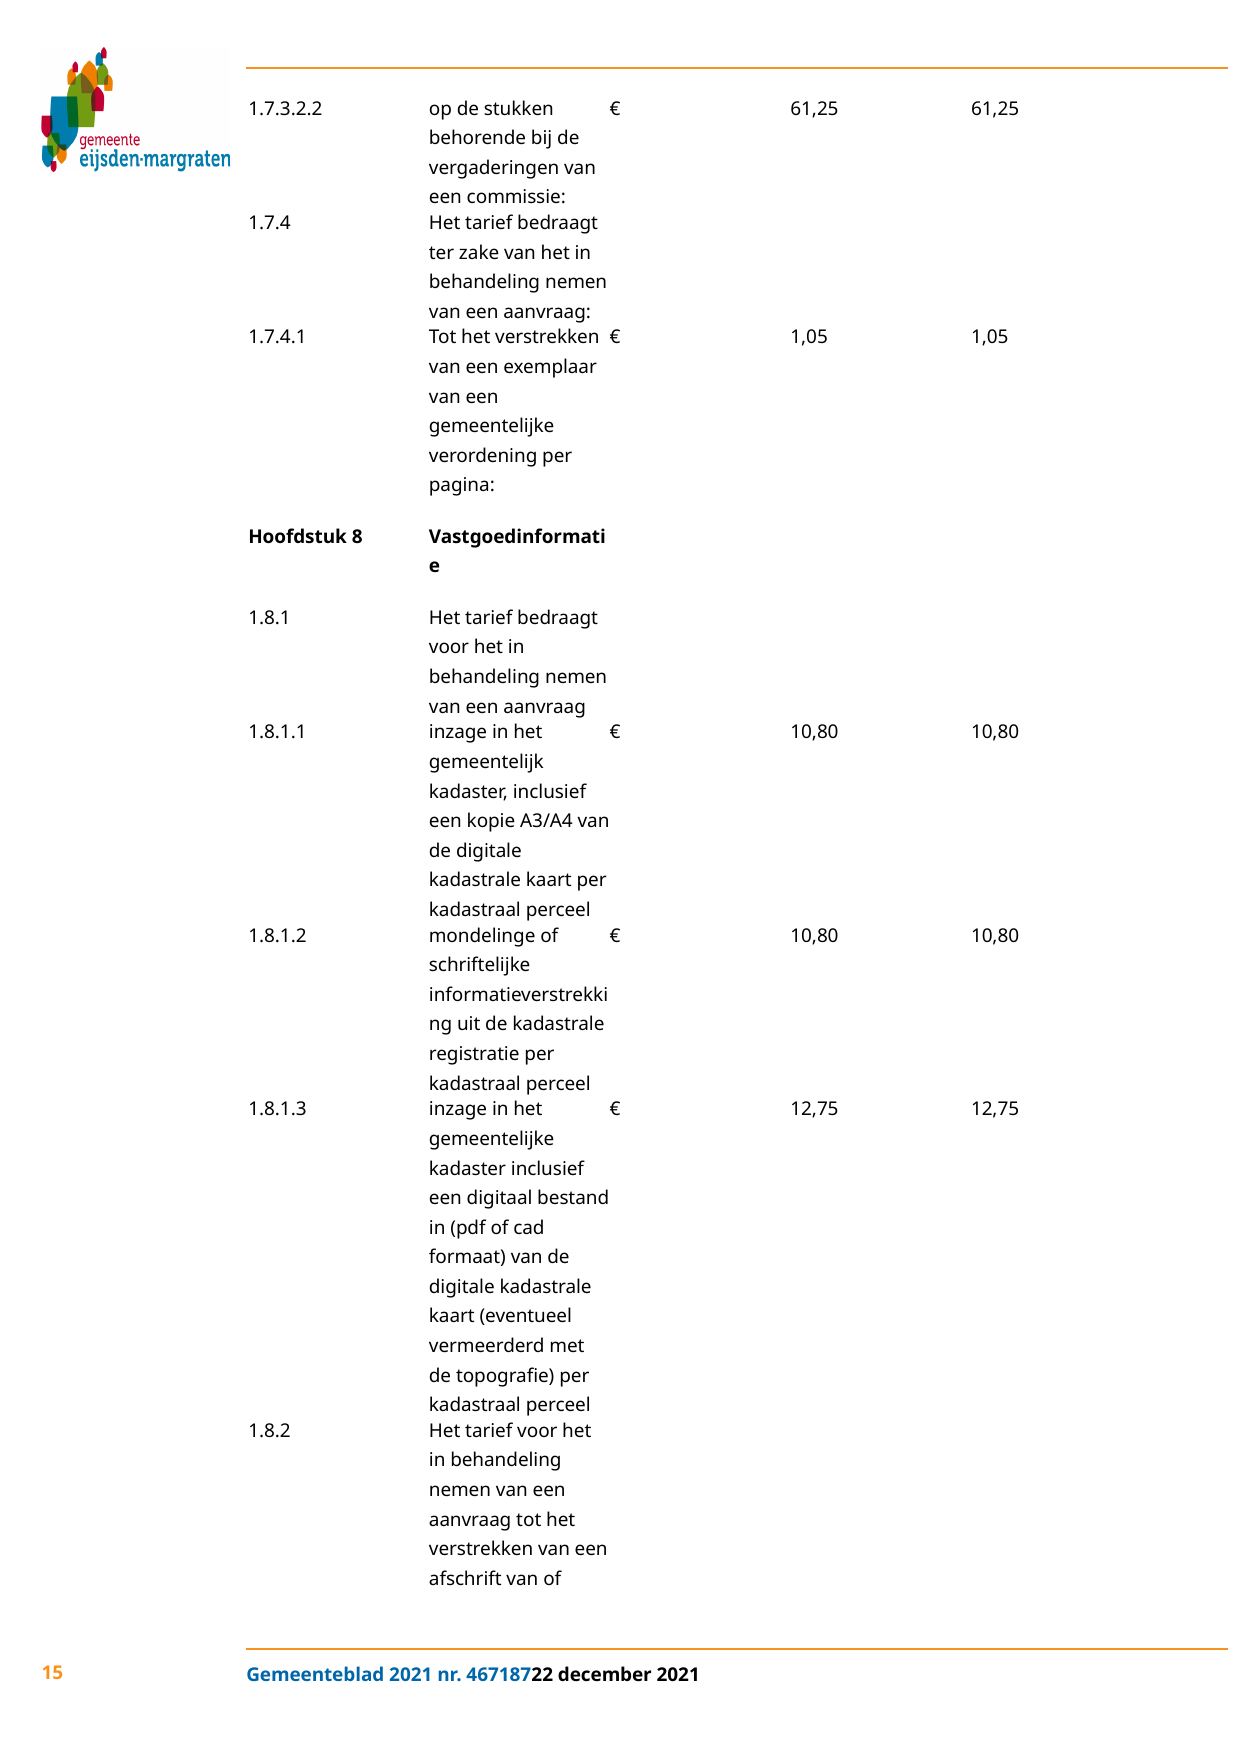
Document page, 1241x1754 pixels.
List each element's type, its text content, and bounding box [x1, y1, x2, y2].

table_cell 1,05 [790, 324, 971, 497]
table_cell 10,80 [971, 719, 1152, 922]
table_cell Tot het verstrekken van een exemplaar van een gemeentelijke verordening per pagina: [429, 324, 609, 497]
table_cell Vastgoedinformatie [429, 523, 609, 578]
table_cell [609, 498, 790, 523]
table_cell [971, 209, 1152, 324]
table_cell € [609, 1096, 790, 1417]
table_cell mondelinge of schriftelijke informatieverstrekking uit de kadastrale registratie per kadastraal perceel [429, 922, 609, 1096]
table_cell 1.7.4.1 [248, 324, 429, 497]
table_cell [790, 523, 971, 578]
table_cell 1,05 [971, 324, 1152, 497]
table_cell [790, 498, 971, 523]
table_cell 1.8.1.2 [248, 922, 429, 1096]
table_cell Het tarief bedraagt ter zake van het in behandeling nemen van een aanvraag: [429, 209, 609, 324]
table_cell 1.7.4 [248, 209, 429, 324]
table_cell [609, 604, 790, 719]
table_cell [609, 1417, 790, 1591]
table_cell 61,25 [790, 95, 971, 209]
table_cell 1.8.1.1 [248, 719, 429, 922]
picture [41, 47, 231, 172]
table_cell 10,80 [790, 922, 971, 1096]
table_cell € [609, 922, 790, 1096]
table_cell [971, 1417, 1152, 1591]
table_cell [790, 209, 971, 324]
table_cell [609, 579, 790, 604]
table_cell [429, 579, 609, 604]
table_cell [248, 498, 429, 523]
table_cell € [609, 719, 790, 922]
table_cell [429, 498, 609, 523]
table_cell 10,80 [971, 922, 1152, 1096]
table_cell op de stukken behorende bij de vergaderingen van een commissie: [429, 95, 609, 209]
table_cell [971, 604, 1152, 719]
table_cell € [609, 324, 790, 497]
table_cell [790, 579, 971, 604]
table_cell [971, 579, 1152, 604]
table_cell Hoofdstuk 8 [248, 523, 429, 578]
table_cell [609, 209, 790, 324]
table_cell [609, 523, 790, 578]
table_cell 12,75 [971, 1096, 1152, 1417]
table_cell 1.8.1 [248, 604, 429, 719]
table_cell Het tarief bedraagt voor het in behandeling nemen van een aanvraag [429, 604, 609, 719]
table_cell 10,80 [790, 719, 971, 922]
table_cell [790, 1417, 971, 1591]
table_cell [971, 523, 1152, 578]
table_cell [790, 604, 971, 719]
table_cell Het tarief voor het in behandeling nemen van een aanvraag tot het verstrekken van een afschrift van of [429, 1417, 609, 1591]
table_cell 1.8.1.3 [248, 1096, 429, 1417]
table_cell [248, 579, 429, 604]
table_cell inzage in het gemeentelijke kadaster inclusief een digitaal bestand in (pdf of cad formaat) van de digitale kadastrale kaart (eventueel vermeerderd met de topografie) per kadastraal perceel [429, 1096, 609, 1417]
table_cell 61,25 [971, 95, 1152, 209]
table_cell 1.7.3.2.2 [248, 95, 429, 209]
table_cell € [609, 95, 790, 209]
table_cell 1.8.2 [248, 1417, 429, 1591]
table_cell 12,75 [790, 1096, 971, 1417]
table_cell inzage in het gemeentelijk kadaster, inclusief een kopie A3/A4 van de digitale kadastrale kaart per kadastraal perceel [429, 719, 609, 922]
table_cell [971, 498, 1152, 523]
